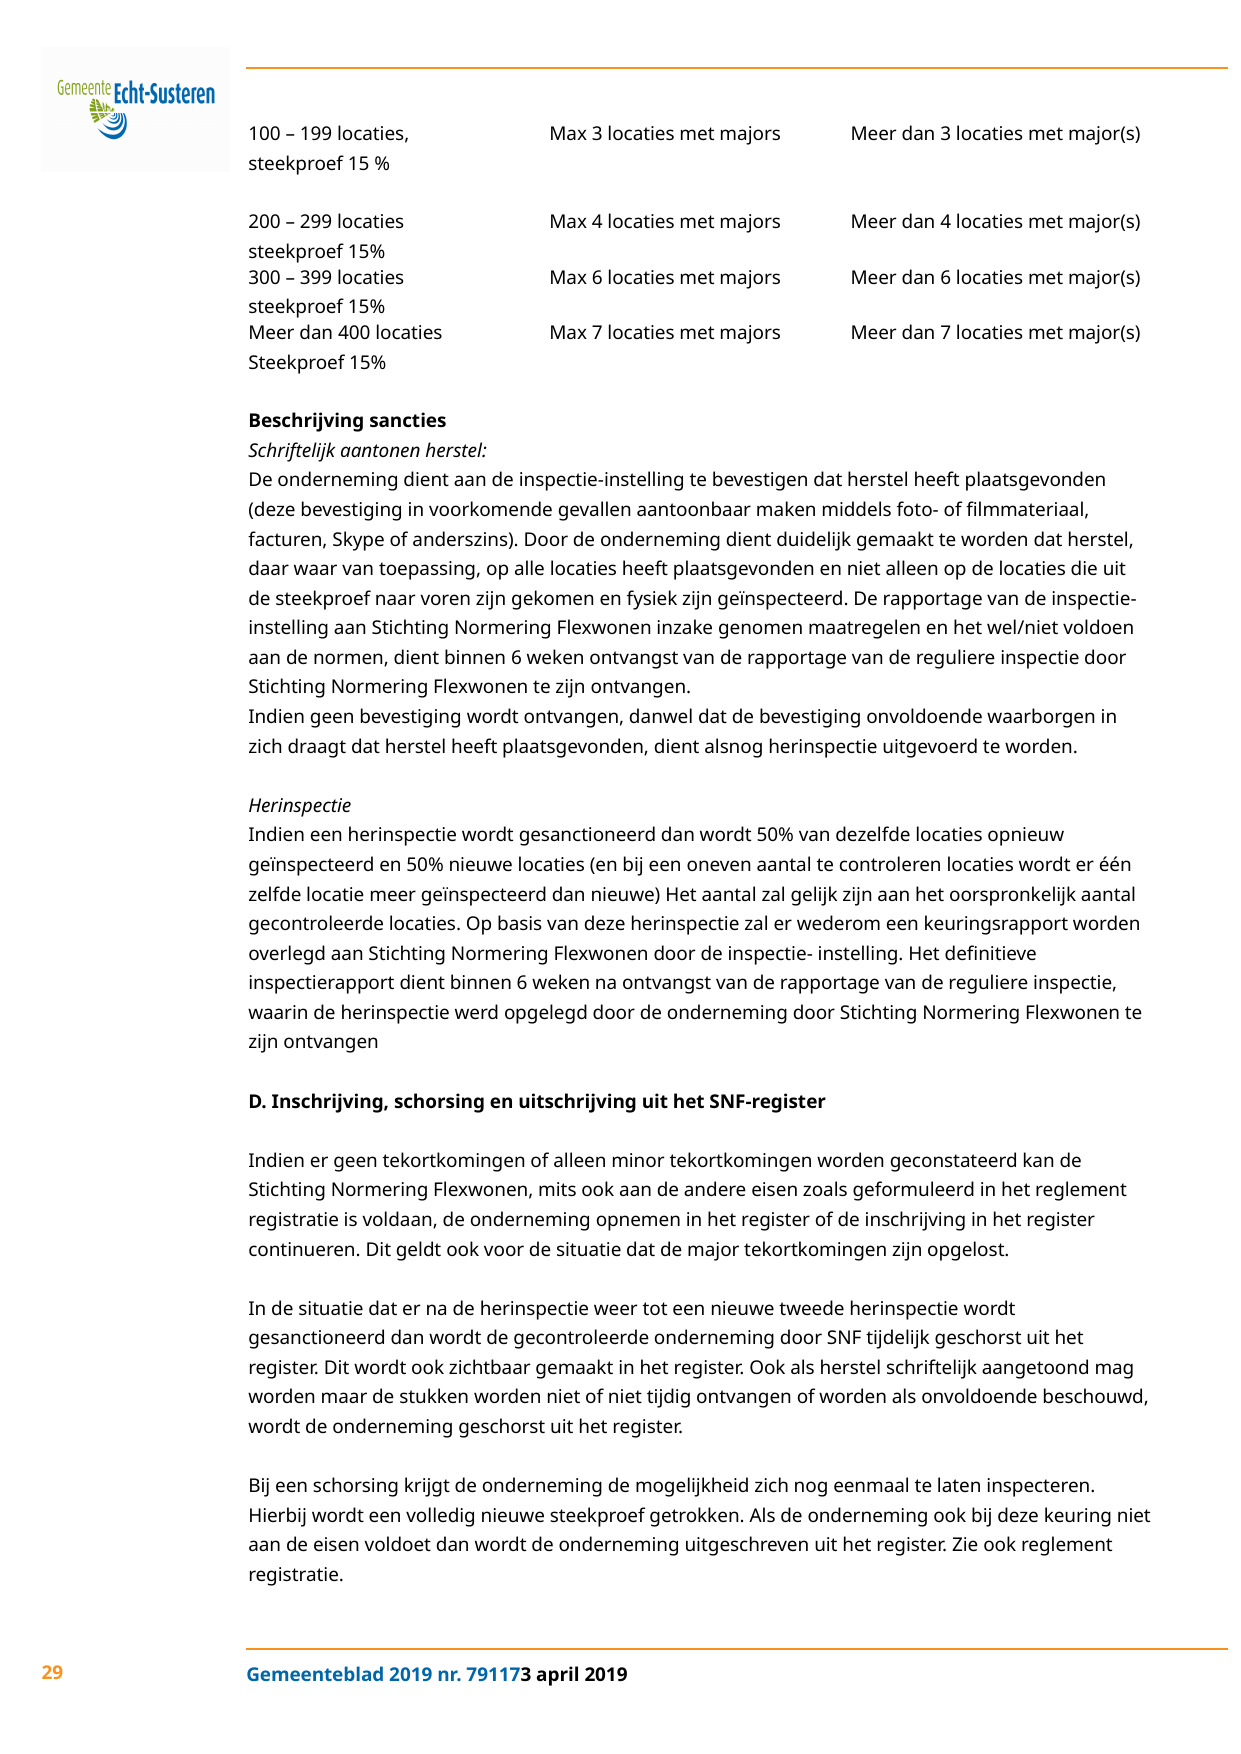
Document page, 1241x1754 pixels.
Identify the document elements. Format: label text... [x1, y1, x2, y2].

picture [41, 47, 231, 172]
table_cell Meer dan 7 locaties met major(s) [850, 319, 1152, 375]
text Schriftelijk aantonen herstel: [248, 437, 1152, 463]
table_cell [850, 95, 1152, 121]
table_header 200 – 299 locaties steekproef 15% [248, 209, 549, 264]
text In de situatie dat er na de herinspectie weer tot een nieuwe tweede herinspectie wordt gesanctioneerd dan wordt de gecontroleerde onderneming door SNF tijdelijk geschorst uit het register. Dit wordt ook zichtbaar gemaakt in het register. Ook als herstel schriftelijk aangetoond mag worden maar de stukken worden niet of niet tijdig ontvangen of worden als onvoldoende beschouwd, wordt de onderneming geschorst uit het register. [248, 1295, 1152, 1439]
text Bij een schorsing krijgt de onderneming de mogelijkheid zich nog eenmaal te laten inspecteren. Hierbij wordt een volledig nieuwe steekproef getrokken. Als de onderneming ook bij deze keuring niet aan de eisen voldoet dan wordt de onderneming uitgeschreven uit het register. Zie ook reglement registratie. [248, 1472, 1152, 1587]
table_cell Meer dan 6 locaties met major(s) [850, 264, 1152, 319]
table_cell 100 – 199 locaties, steekproef 15 % [248, 121, 549, 176]
table_cell Max 3 locaties met majors [549, 121, 850, 176]
table_cell [248, 95, 549, 121]
table_cell 300 – 399 locaties steekproef 15% [248, 264, 549, 319]
table_cell [549, 95, 850, 121]
text D. Inschrijving, schorsing en uitschrijving uit het SNF-register [248, 1088, 1152, 1114]
table_cell Meer dan 400 locaties Steekproef 15% [248, 319, 549, 375]
text Beschrijving sancties [248, 407, 1152, 433]
table_header Meer dan 4 locaties met major(s) [850, 209, 1152, 264]
text Herinspectie [248, 792, 1152, 818]
text Indien er geen tekortkomingen of alleen minor tekortkomingen worden geconstateerd kan de Stichting Normering Flexwonen, mits ook aan de andere eisen zoals geformuleerd in het reglement registratie is voldaan, de onderneming opnemen in het register of de inschrijving in het register continueren. Dit geldt ook voor de situatie dat de major tekortkomingen zijn opgelost. [248, 1147, 1152, 1262]
text De onderneming dient aan de inspectie-instelling te bevestigen dat herstel heeft plaatsgevonden (deze bevestiging in voorkomende gevallen aantoonbaar maken middels foto- of filmmateriaal, facturen, Skype of anderszins). Door de onderneming dient duidelijk gemaakt te worden dat herstel, daar waar van toepassing, op alle locaties heeft plaatsgevonden en niet alleen op de locaties die uit de steekproef naar voren zijn gekomen en fysiek zijn geïnspecteerd. De rapportage van de inspectie-instelling aan Stichting Normering Flexwonen inzake genomen maatregelen en het wel/niet voldoen aan de normen, dient binnen 6 weken ontvangst van de rapportage van de reguliere inspectie door Stichting Normering Flexwonen te zijn ontvangen. [248, 467, 1152, 699]
table_cell Meer dan 3 locaties met major(s) [850, 121, 1152, 176]
table_cell Max 6 locaties met majors [549, 264, 850, 319]
table_header Max 4 locaties met majors [549, 209, 850, 264]
text Indien een herinspectie wordt gesanctioneerd dan wordt 50% van dezelfde locaties opnieuw geïnspecteerd en 50% nieuwe locaties (en bij een oneven aantal te controleren locaties wordt er één zelfde locatie meer geïnspecteerd dan nieuwe) Het aantal zal gelijk zijn aan het oorspronkelijk aantal gecontroleerde locaties. Op basis van deze herinspectie zal er wederom een keuringsrapport worden overlegd aan Stichting Normering Flexwonen door de inspectie- instelling. Het definitieve inspectierapport dient binnen 6 weken na ontvangst van de rapportage van de reguliere inspectie, waarin de herinspectie werd opgelegd door de onderneming door Stichting Normering Flexwonen te zijn ontvangen [248, 822, 1152, 1054]
text Indien geen bevestiging wordt ontvangen, danwel dat de bevestiging onvoldoende waarborgen in zich draagt dat herstel heeft plaatsgevonden, dient alsnog herinspectie uitgevoerd te worden. [248, 703, 1152, 759]
table_cell Max 7 locaties met majors [549, 319, 850, 375]
